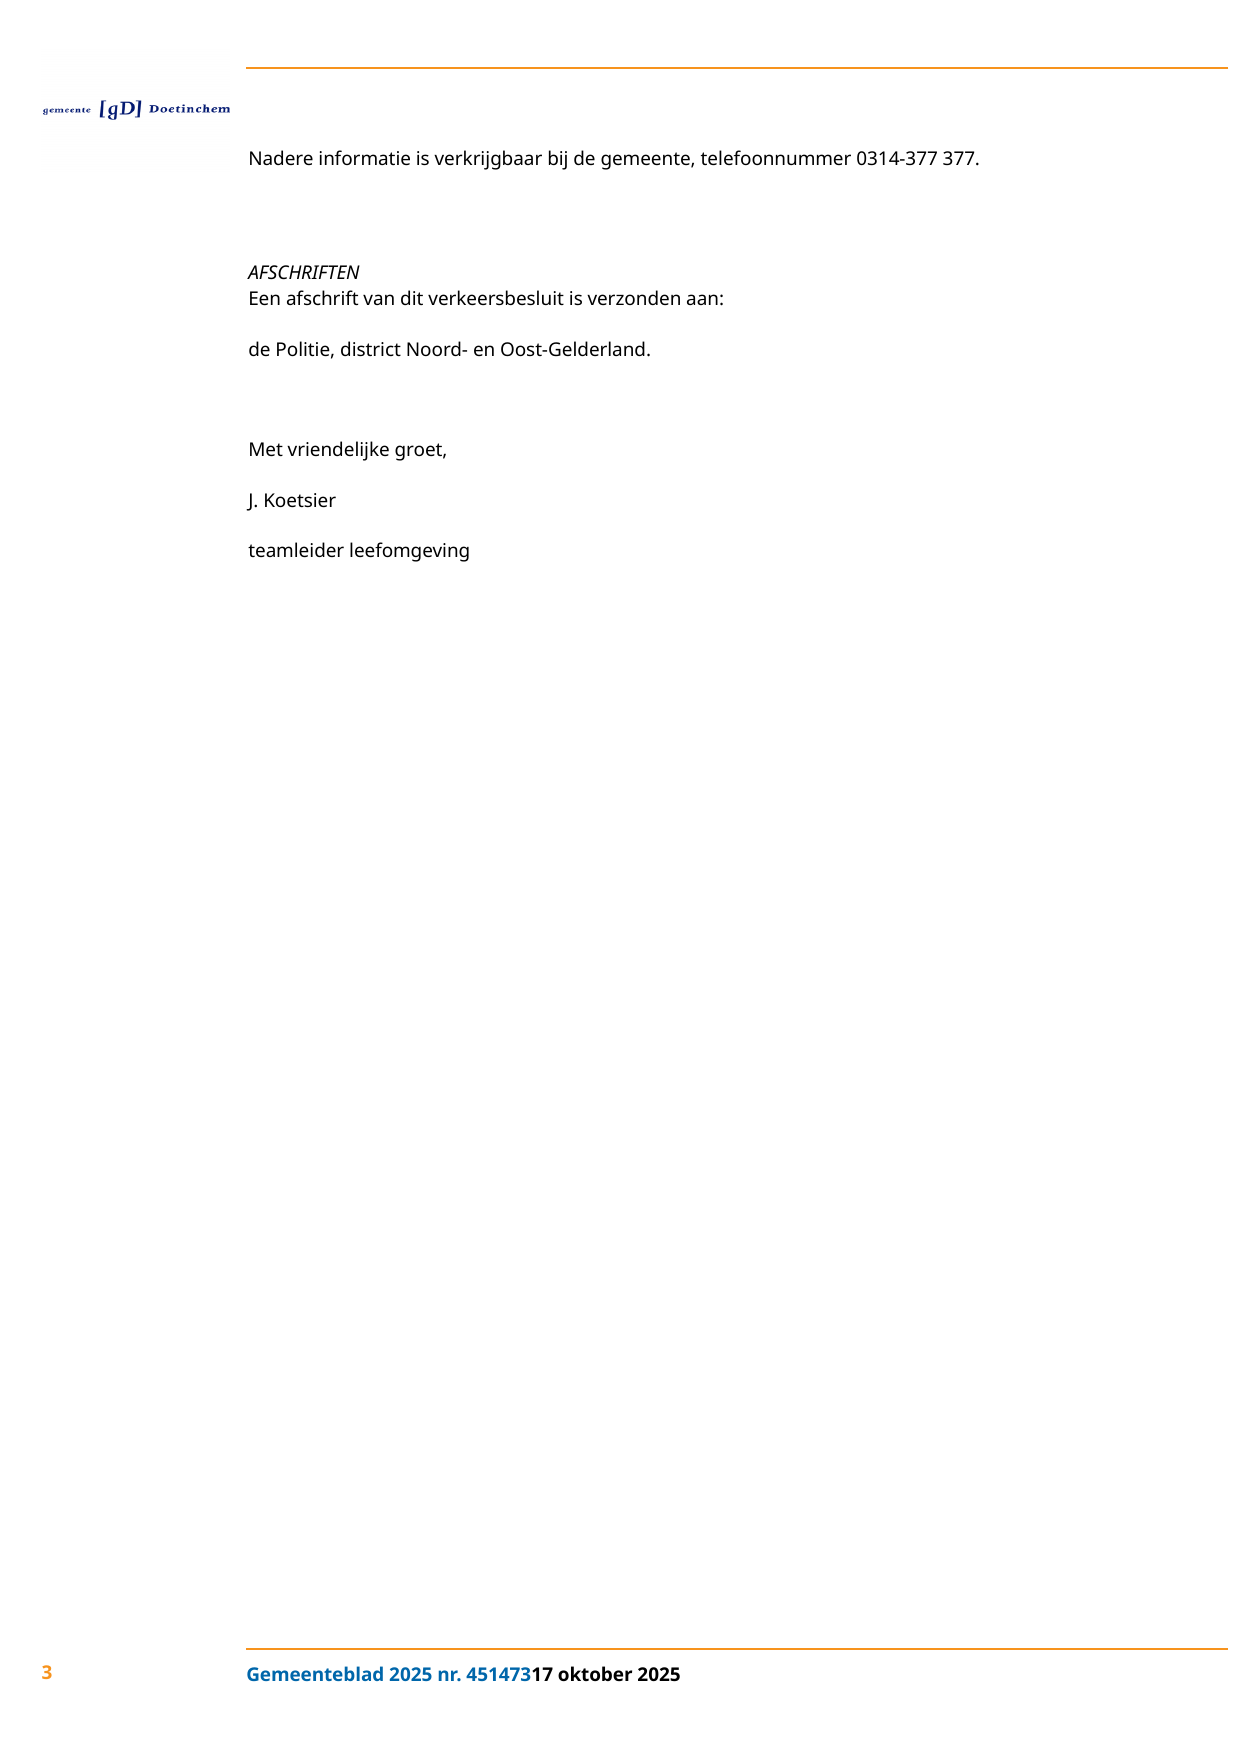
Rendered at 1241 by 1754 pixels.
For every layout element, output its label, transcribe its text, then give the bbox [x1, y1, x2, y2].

text AFSCHRIFTEN [248, 259, 1152, 285]
text J. Koetsier [248, 487, 1152, 513]
text de Politie, district Noord- en Oost-Gelderland. [248, 336, 1152, 361]
text teamleider leefomgeving [248, 537, 1152, 563]
text Nadere informatie is verkrijgbaar bij de gemeente, telefoonnummer 0314-377 377. [248, 145, 1152, 171]
picture [41, 47, 231, 172]
text Met vriendelijke groet, [248, 437, 1152, 462]
text Een afschrift van dit verkeersbesluit is verzonden aan: [248, 285, 1152, 311]
